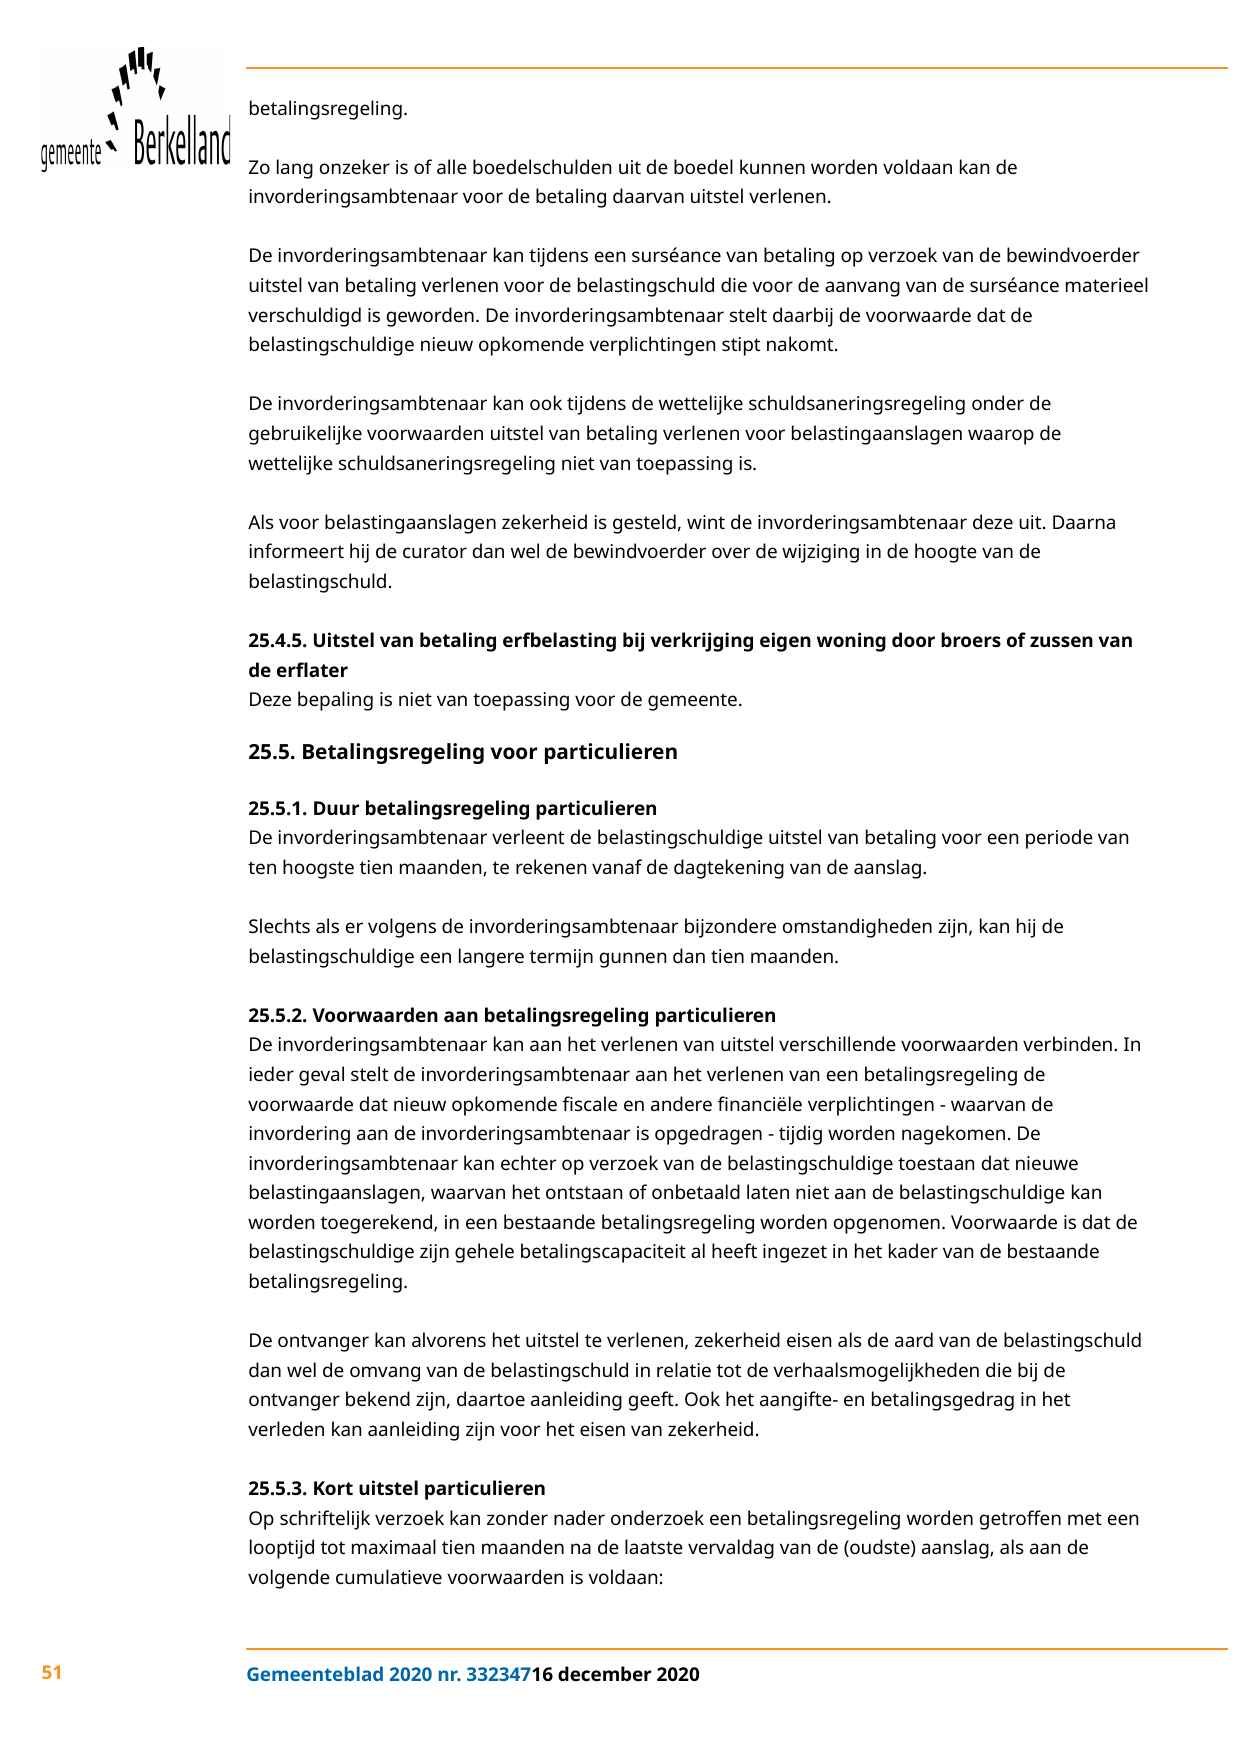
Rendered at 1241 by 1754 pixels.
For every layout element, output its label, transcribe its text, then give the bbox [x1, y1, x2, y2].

text De ontvanger kan alvorens het uitstel te verlenen, zekerheid eisen als de aard van de belastingschuld dan wel de omvang van de belastingschuld in relatie tot de verhaalsmogelijkheden die bij de ontvanger bekend zijn, daartoe aanleiding geeft. Ook het aangifte- en betalingsgedrag in het verleden kan aanleiding zijn voor het eisen van zekerheid. [248, 1327, 1152, 1442]
text 25.5.1. Duur betalingsregeling particulieren [248, 795, 1152, 821]
text De invorderingsambtenaar verleent de belastingschuldige uitstel van betaling voor een periode van ten hoogste tien maanden, te rekenen vanaf de dagtekening van de aanslag. [248, 824, 1152, 880]
text Zo lang onzeker is of alle boedelschulden uit de boedel kunnen worden voldaan kan de invorderingsambtenaar voor de betaling daarvan uitstel verlenen. [248, 154, 1152, 209]
text Slechts als er volgens de invorderingsambtenaar bijzondere omstandigheden zijn, kan hij de belastingschuldige een langere termijn gunnen dan tien maanden. [248, 913, 1152, 968]
text De invorderingsambtenaar kan tijdens een surséance van betaling op verzoek van de bewindvoerder uitstel van betaling verlenen voor de belastingschuld die voor de aanvang van de surséance materieel verschuldigd is geworden. De invorderingsambtenaar stelt daarbij de voorwaarde dat de belastingschuldige nieuw opkomende verplichtingen stipt nakomt. [248, 243, 1152, 357]
text De invorderingsambtenaar kan ook tijdens de wettelijke schuldsaneringsregeling onder de gebruikelijke voorwaarden uitstel van betaling verlenen voor belastingaanslagen waarop de wettelijke schuldsaneringsregeling niet van toepassing is. [248, 391, 1152, 476]
text 25.4.5. Uitstel van betaling erfbelasting bij verkrijging eigen woning door broers of zussen van de erflater [248, 627, 1152, 683]
picture [41, 47, 231, 172]
text 25.5. Betalingsregeling voor particulieren [248, 737, 1152, 765]
text 25.5.2. Voorwaarden aan betalingsregeling particulieren [248, 1002, 1152, 1028]
text betalingsregeling. [248, 95, 1152, 121]
text Op schriftelijk verzoek kan zonder nader onderzoek een betalingsregeling worden getroffen met een looptijd tot maximaal tien maanden na de laatste vervaldag van de (oudste) aanslag, als aan de volgende cumulatieve voorwaarden is voldaan: [248, 1505, 1152, 1590]
text 25.5.3. Kort uitstel particulieren [248, 1475, 1152, 1501]
text De invorderingsambtenaar kan aan het verlenen van uitstel verschillende voorwaarden verbinden. In ieder geval stelt de invorderingsambtenaar aan het verlenen van een betalingsregeling de voorwaarde dat nieuw opkomende fiscale en andere financiële verplichtingen - waarvan de invordering aan de invorderingsambtenaar is opgedragen - tijdig worden nagekomen. De invorderingsambtenaar kan echter op verzoek van de belastingschuldige toestaan dat nieuwe belastingaanslagen, waarvan het ontstaan of onbetaald laten niet aan de belastingschuldige kan worden toegerekend, in een bestaande betalingsregeling worden opgenomen. Voorwaarde is dat de belastingschuldige zijn gehele betalingscapaciteit al heeft ingezet in het kader van de bestaande betalingsregeling. [248, 1032, 1152, 1294]
text Als voor belastingaanslagen zekerheid is gesteld, wint de invorderingsambtenaar deze uit. Daarna informeert hij de curator dan wel de bewindvoerder over de wijziging in de hoogte van de belastingschuld. [248, 509, 1152, 594]
text Deze bepaling is niet van toepassing voor de gemeente. [248, 686, 1152, 712]
